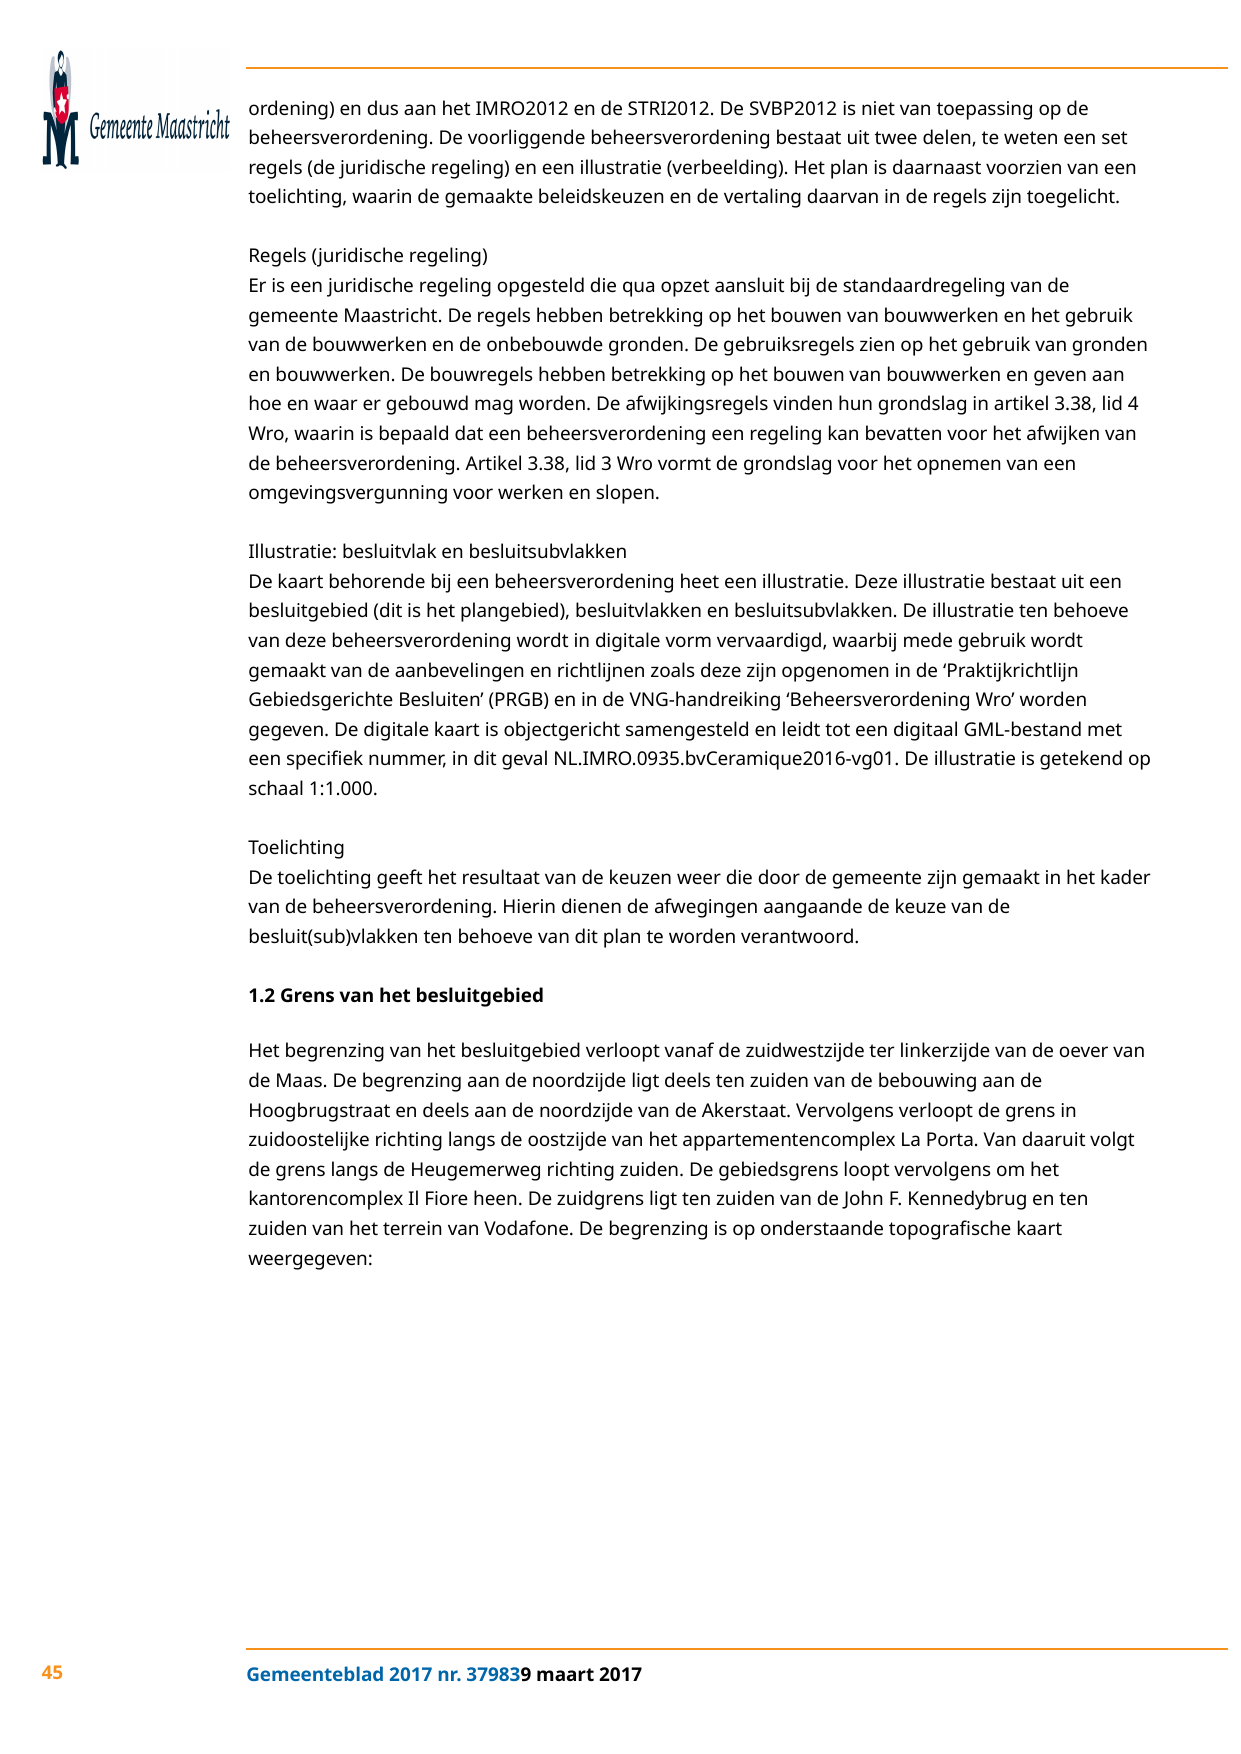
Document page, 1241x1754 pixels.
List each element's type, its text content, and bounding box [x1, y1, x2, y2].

text De toelichting geeft het resultaat van de keuzen weer die door de gemeente zijn gemaakt in het kader van de beheersverordening. Hierin dienen de afwegingen aangaande de keuze van de besluit(sub)vlakken ten behoeve van dit plan te worden verantwoord. [248, 864, 1152, 949]
text ordening) en dus aan het IMRO2012 en de STRI2012. De SVBP2012 is niet van toepassing op de beheersverordening. De voorliggende beheersverordening bestaat uit twee delen, te weten een set regels (de juridische regeling) en een illustratie (verbeelding). Het plan is daarnaast voorzien van een toelichting, waarin de gemaakte beleidskeuzen en de vertaling daarvan in de regels zijn toegelicht. [248, 95, 1152, 209]
text Het begrenzing van het besluitgebied verloopt vanaf de zuidwestzijde ter linkerzijde van de oever van de Maas. De begrenzing aan de noordzijde ligt deels ten zuiden van de bebouwing aan de Hoogbrugstraat en deels aan de noordzijde van de Akerstaat. Vervolgens verloopt de grens in zuidoostelijke richting langs de oostzijde van het appartementencomplex La Porta. Van daaruit volgt de grens langs de Heugemerweg richting zuiden. De gebiedsgrens loopt vervolgens om het kantorencomplex Il Fiore heen. De zuidgrens ligt ten zuiden van de John F. Kennedybrug en ten zuiden van het terrein van Vodafone. De begrenzing is op onderstaande topografische kaart weergegeven: [248, 1038, 1152, 1270]
picture [41, 47, 231, 172]
text Er is een juridische regeling opgesteld die qua opzet aansluit bij de standaardregeling van de gemeente Maastricht. De regels hebben betrekking op het bouwen van bouwwerken en het gebruik van de bouwwerken en de onbebouwde gronden. De gebruiksregels zien op het gebruik van gronden en bouwwerken. De bouwregels hebben betrekking op het bouwen van bouwwerken en geven aan hoe en waar er gebouwd mag worden. De afwijkingsregels vinden hun grondslag in artikel 3.38, lid 4 Wro, waarin is bepaald dat een beheersverordening een regeling kan bevatten voor het afwijken van de beheersverordening. Artikel 3.38, lid 3 Wro vormt de grondslag voor het opnemen van een omgevingsvergunning voor werken en slopen. [248, 272, 1152, 505]
text Illustratie: besluitvlak en besluitsubvlakken [248, 538, 1152, 564]
text 1.2 Grens van het besluitgebied [248, 982, 1152, 1008]
text Toelichting [248, 834, 1152, 860]
text Regels (juridische regeling) [248, 243, 1152, 268]
text De kaart behorende bij een beheersverordening heet een illustratie. Deze illustratie bestaat uit een besluitgebied (dit is het plangebied), besluitvlakken en besluitsubvlakken. De illustratie ten behoeve van deze beheersverordening wordt in digitale vorm vervaardigd, waarbij mede gebruik wordt gemaakt van de aanbevelingen en richtlijnen zoals deze zijn opgenomen in de ‘Praktijkrichtlijn Gebiedsgerichte Besluiten’ (PRGB) en in de VNG-handreiking ‘Beheersverordening Wro’ worden gegeven. De digitale kaart is objectgericht samengesteld en leidt tot een digitaal GML-bestand met een specifiek nummer, in dit geval NL.IMRO.0935.bvCeramique2016-vg01. De illustratie is getekend op schaal 1:1.000. [248, 568, 1152, 801]
